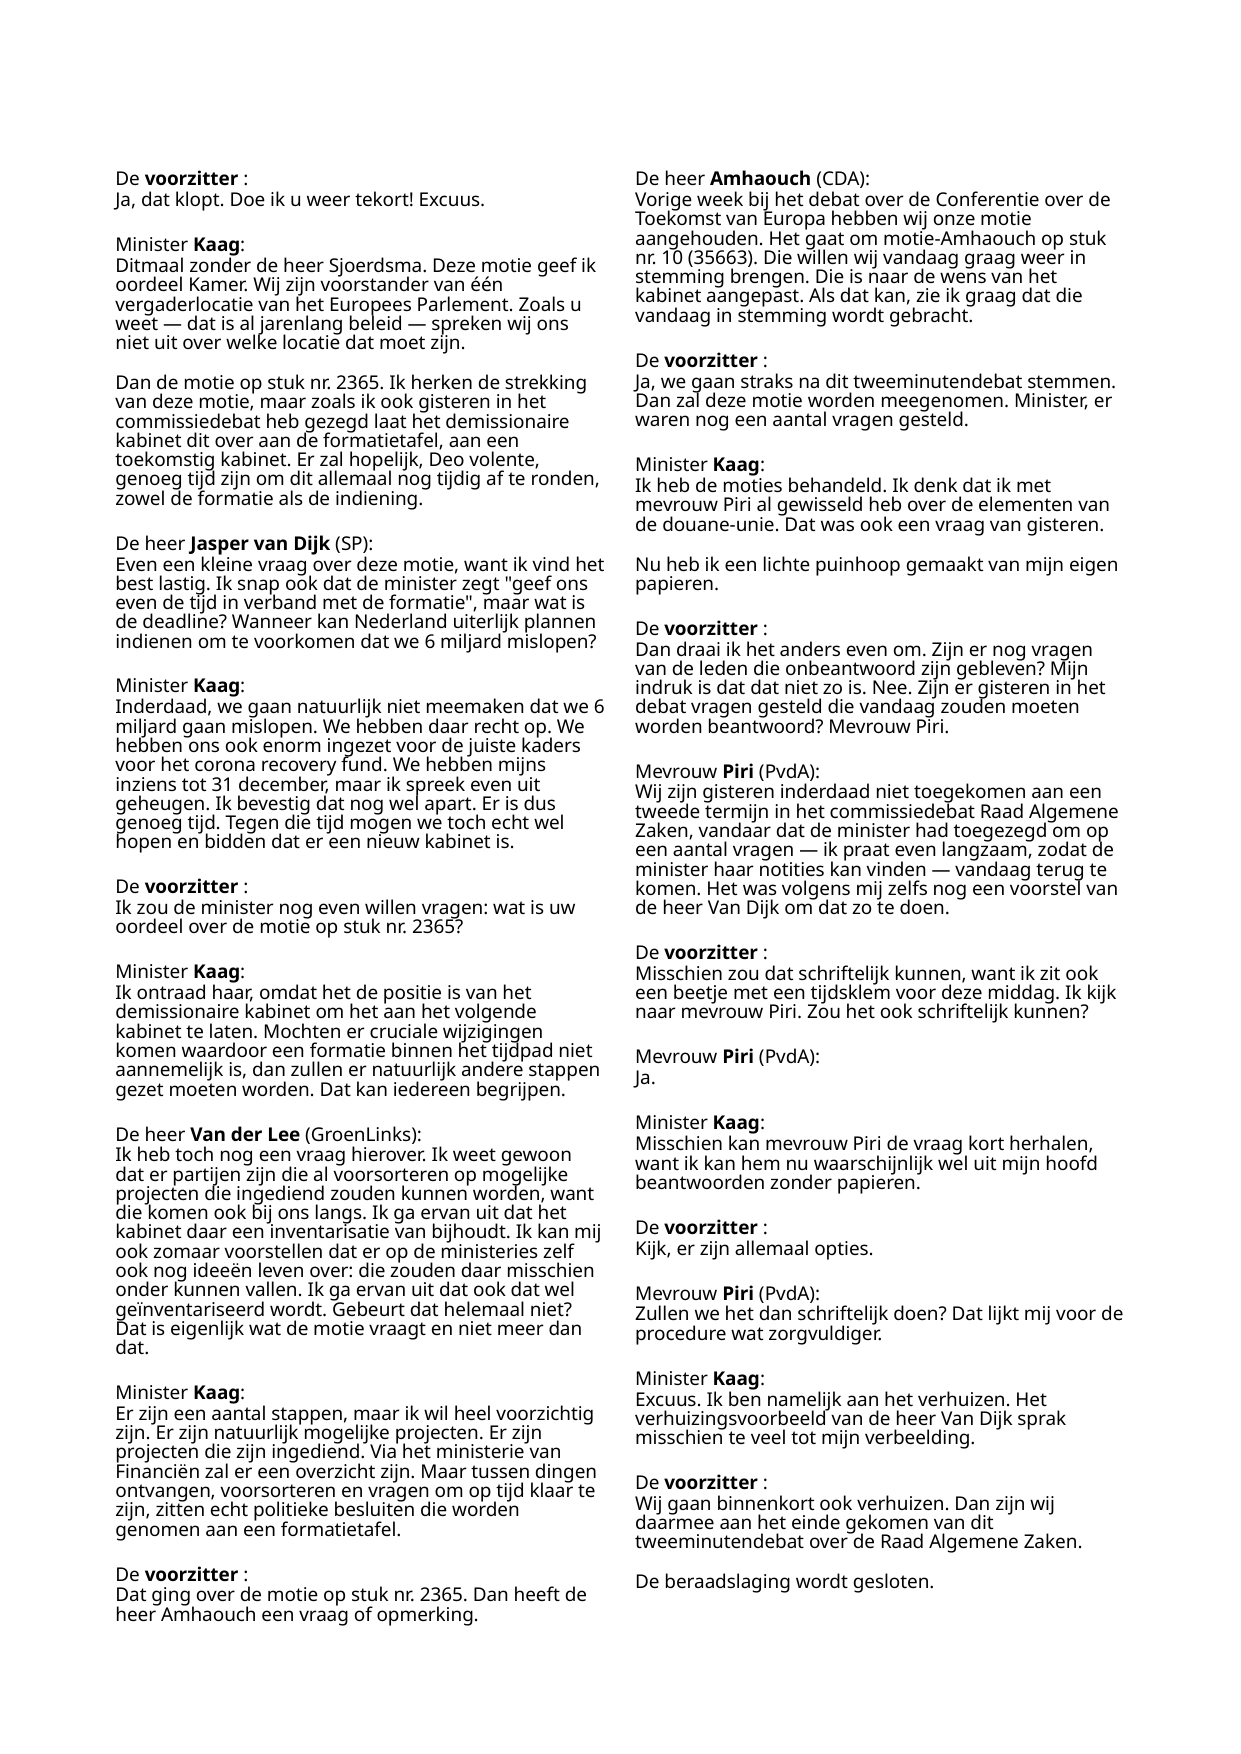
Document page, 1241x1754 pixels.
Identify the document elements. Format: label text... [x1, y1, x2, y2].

text Mevrouw Piri (PvdA): [635, 1280, 1125, 1305]
text De heer Van der Lee (GroenLinks): [115, 1121, 605, 1146]
text De beraadslaging wordt gesloten. [635, 1573, 1125, 1593]
text Kijk, er zijn allemaal opties. [635, 1239, 1125, 1259]
text Dan de motie op stuk nr. 2365. Ik herken de strekking van deze motie, maar zoals ik ook gisteren in het commissiedebat heb gezegd laat het demissionaire kabinet dit over aan de formatietafel, aan een toekomstig kabinet. Er zal hopelijk, Deo volente, genoeg tijd zijn om dit allemaal nog tijdig af te ronden, zowel de formatie als de indiening. [115, 374, 605, 509]
text Minister Kaag: [635, 1365, 1125, 1391]
text De voorzitter : [635, 347, 1125, 373]
text Even een kleine vraag over deze motie, want ik vind het best lastig. Ik snap ook dat de minister zegt "geef ons even de tijd in verband met de formatie", maar wat is de deadline? Wanneer kan Nederland uiterlijk plannen indienen om te voorkomen dat we 6 miljard mislopen? [115, 556, 605, 652]
text De voorzitter : [115, 1561, 605, 1586]
text Er zijn een aantal stappen, maar ik wil heel voorzichtig zijn. Er zijn natuurlijk mogelijke projecten. Er zijn projecten die zijn ingediend. Via het ministerie van Financiën zal er een overzicht zijn. Maar tussen dingen ontvangen, voorsorteren en vragen om op tijd klaar te zijn, zitten echt politieke besluiten die worden genomen aan een formatietafel. [115, 1405, 605, 1540]
text De voorzitter : [635, 615, 1125, 641]
text Minister Kaag: [635, 451, 1125, 477]
text Minister Kaag: [115, 673, 605, 698]
text De voorzitter : [635, 1214, 1125, 1239]
text Wij gaan binnenkort ook verhuizen. Dan zijn wij daarmee aan het einde gekomen van dit tweeminutendebat over de Raad Algemene Zaken. [635, 1495, 1125, 1553]
text Minister Kaag: [115, 958, 605, 984]
text Ja, dat klopt. Doe ik u weer tekort! Excuus. [115, 191, 605, 210]
text Ik heb toch nog een vraag hierover. Ik weet gewoon dat er partijen zijn die al voorsorteren op mogelijke projecten die ingediend zouden kunnen worden, want die komen ook bij ons langs. Ik ga ervan uit dat het kabinet daar een inventarisatie van bijhoudt. Ik kan mij ook zomaar voorstellen dat er op de ministeries zelf ook nog ideeën leven over: die zouden daar misschien onder kunnen vallen. Ik ga ervan uit dat ook dat wel geïnventariseerd wordt. Gebeurt dat helemaal niet? Dat is eigenlijk wat de motie vraagt en niet meer dan dat. [115, 1146, 605, 1358]
text Dat ging over de motie op stuk nr. 2365. Dan heeft de heer Amhaouch een vraag of opmerking. [115, 1586, 605, 1625]
text De heer Jasper van Dijk (SP): [115, 530, 605, 556]
text Nu heb ik een lichte puinhoop gemaakt van mijn eigen papieren. [635, 556, 1125, 594]
text De heer Amhaouch (CDA): [635, 165, 1125, 191]
text Mevrouw Piri (PvdA): [635, 1044, 1125, 1069]
text Mevrouw Piri (PvdA): [635, 758, 1125, 783]
text Inderdaad, we gaan natuurlijk niet meemaken dat we 6 miljard gaan mislopen. We hebben daar recht op. We hebben ons ook enorm ingezet voor de juiste kaders voor het corona recovery fund. We hebben mijns inziens tot 31 december, maar ik spreek even uit geheugen. Ik bevestig dat nog wel apart. Er is dus genoeg tijd. Tegen die tijd mogen we toch echt wel hopen en bidden dat er een nieuw kabinet is. [115, 698, 605, 853]
text Minister Kaag: [115, 231, 605, 257]
text Ditmaal zonder de heer Sjoerdsma. Deze motie geef ik oordeel Kamer. Wij zijn voorstander van één vergaderlocatie van het Europees Parlement. Zoals u weet — dat is al jarenlang beleid — spreken wij ons niet uit over welke locatie dat moet zijn. [115, 257, 605, 353]
text Wij zijn gisteren inderdaad niet toegekomen aan een tweede termijn in het commissiedebat Raad Algemene Zaken, vandaar dat de minister had toegezegd om op een aantal vragen — ik praat even langzaam, zodat de minister haar notities kan vinden — vandaag terug te komen. Het was volgens mij zelfs nog een voorstel van de heer Van Dijk om dat zo te doen. [635, 783, 1125, 918]
text De voorzitter : [635, 939, 1125, 965]
text De voorzitter : [115, 165, 605, 191]
text Ik ontraad haar, omdat het de positie is van het demissionaire kabinet om het aan het volgende kabinet te laten. Mochten er cruciale wijzigingen komen waardoor een formatie binnen het tijdpad niet aannemelijk is, dan zullen er natuurlijk andere stappen gezet moeten worden. Dat kan iedereen begrijpen. [115, 984, 605, 1100]
text De voorzitter : [115, 873, 605, 899]
text Excuus. Ik ben namelijk aan het verhuizen. Het verhuizingsvoorbeeld van de heer Van Dijk sprak misschien te veel tot mijn verbeelding. [635, 1391, 1125, 1448]
text Minister Kaag: [115, 1379, 605, 1405]
text Minister Kaag: [635, 1109, 1125, 1135]
text Dan draai ik het anders even om. Zijn er nog vragen van de leden die onbeantwoord zijn gebleven? Mijn indruk is dat dat niet zo is. Nee. Zijn er gisteren in het debat vragen gesteld die vandaag zouden moeten worden beantwoord? Mevrouw Piri. [635, 641, 1125, 737]
text Ik heb de moties behandeld. Ik denk dat ik met mevrouw Piri al gewisseld heb over de elementen van de douane-unie. Dat was ook een vraag van gisteren. [635, 477, 1125, 535]
text Vorige week bij het debat over de Conferentie over de Toekomst van Europa hebben wij onze motie aangehouden. Het gaat om motie-Amhaouch op stuk nr. 10 (35663). Die willen wij vandaag graag weer in stemming brengen. Die is naar de wens van het kabinet aangepast. Als dat kan, zie ik graag dat die vandaag in stemming wordt gebracht. [635, 191, 1125, 326]
text Misschien zou dat schriftelijk kunnen, want ik zit ook een beetje met een tijdsklem voor deze middag. Ik kijk naar mevrouw Piri. Zou het ook schriftelijk kunnen? [635, 965, 1125, 1023]
text Ik zou de minister nog even willen vragen: wat is uw oordeel over de motie op stuk nr. 2365? [115, 899, 605, 938]
text Ja, we gaan straks na dit tweeminutendebat stemmen. Dan zal deze motie worden meegenomen. Minister, er waren nog een aantal vragen gesteld. [635, 373, 1125, 430]
text De voorzitter : [635, 1469, 1125, 1495]
text Misschien kan mevrouw Piri de vraag kort herhalen, want ik kan hem nu waarschijnlijk wel uit mijn hoofd beantwoorden zonder papieren. [635, 1135, 1125, 1193]
text Zullen we het dan schriftelijk doen? Dat lijkt mij voor de procedure wat zorgvuldiger. [635, 1305, 1125, 1344]
text Ja. [635, 1069, 1125, 1089]
